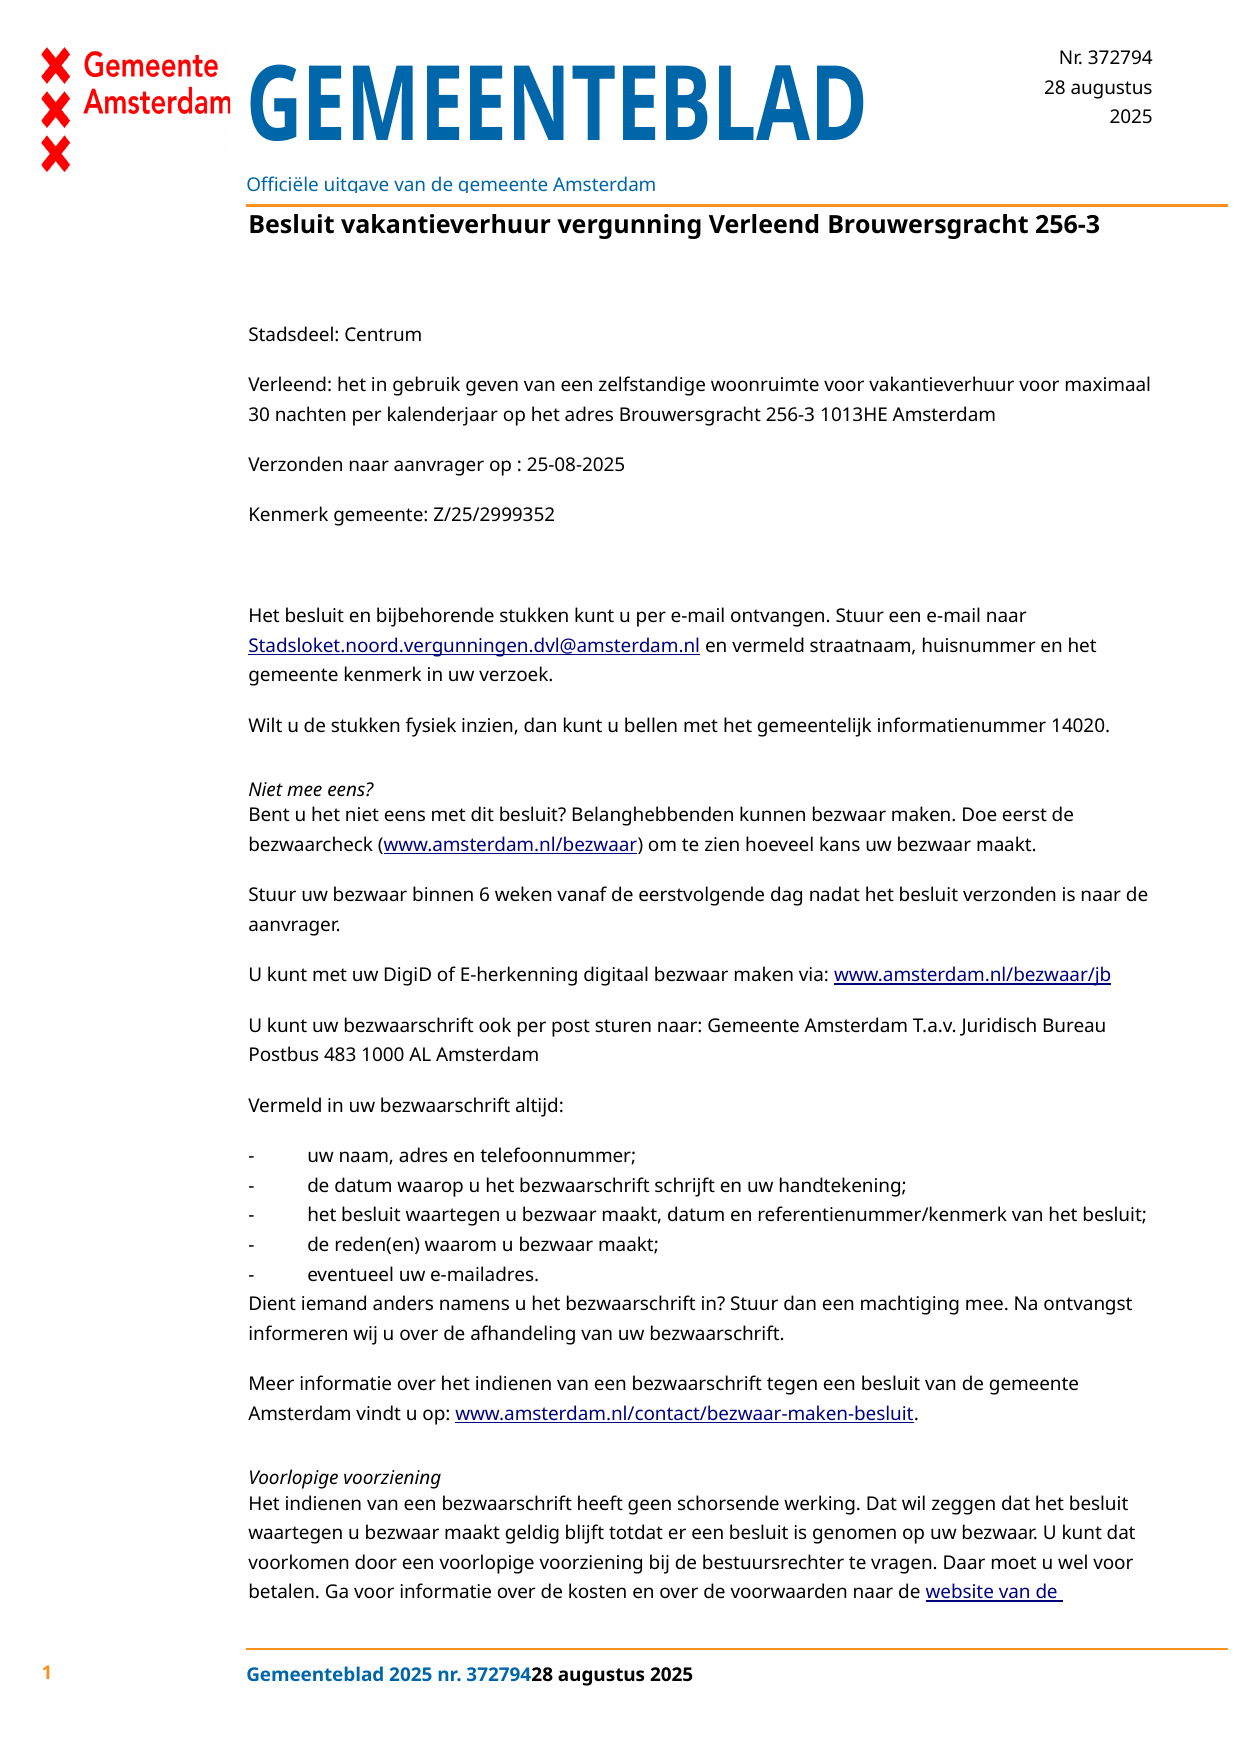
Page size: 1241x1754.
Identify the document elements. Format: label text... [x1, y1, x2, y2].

text Dient iemand anders namens u het bezwaarschrift in? Stuur dan een machtiging mee. Na ontvangst informeren wij u over de afhandeling van uw bezwaarschrift. [248, 1290, 1152, 1346]
list uw naam, adres en telefoonnummer; [248, 1142, 1152, 1168]
text Kenmerk gemeente: Z/25/2999352 [248, 502, 1152, 527]
text U kunt uw bezwaarschrift ook per post sturen naar: Gemeente Amsterdam T.a.v. Juridisch Bureau Postbus 483 1000 AL Amsterdam [248, 1012, 1152, 1067]
text Verzonden naar aanvrager op : 25-08-2025 [248, 451, 1152, 477]
list eventueel uw e-mailadres. [248, 1261, 1152, 1287]
text Het indienen van een bezwaarschrift heeft geen schorsende werking. Dat wil zeggen dat het besluit waartegen u bezwaar maakt geldig blijft totdat er een besluit is genomen op uw bezwaar. U kunt dat voorkomen door een voorlopige voorziening bij de bestuursrechter te vragen. Daar moet u wel voor betalen. Ga voor informatie over de kosten en over de voorwaarden naar de website van de [248, 1490, 1152, 1604]
list het besluit waartegen u bezwaar maakt, datum en referentienummer/kenmerk van het besluit; [248, 1202, 1152, 1227]
text Wilt u de stukken fysiek inzien, dan kunt u bellen met het gemeentelijk informatienummer 14020. [248, 712, 1152, 738]
text Verleend: het in gebruik geven van een zelfstandige woonruimte voor vakantieverhuur voor maximaal 30 nachten per kalenderjaar op het adres Brouwersgracht 256-3 1013HE Amsterdam [248, 371, 1152, 426]
text Niet mee eens? [248, 776, 1152, 802]
text U kunt met uw DigiD of E-herkenning digitaal bezwaar maken via: www.amsterdam.nl/bezwaar/jb [248, 962, 1152, 987]
text Stuur uw bezwaar binnen 6 weken vanaf de eerstvolgende dag nadat het besluit verzonden is naar de aanvrager. [248, 882, 1152, 937]
text Bent u het niet eens met dit besluit? Belanghebbenden kunnen bezwaar maken. Doe eerst de bezwaarcheck (www.amsterdam.nl/bezwaar) om te zien hoeveel kans uw bezwaar maakt. [248, 802, 1152, 857]
text Het besluit en bijbehorende stukken kunt u per e-mail ontvangen. Stuur een e-mail naar Stadsloket.noord.vergunningen.dvl@amsterdam.nl en vermeld straatnaam, huisnummer en het gemeente kenmerk in uw verzoek. [248, 602, 1152, 687]
picture [41, 47, 231, 172]
text Voorlopige voorziening [248, 1464, 1152, 1490]
list de reden(en) waarom u bezwaar maakt; [248, 1231, 1152, 1257]
text Meer informatie over het indienen van een bezwaarschrift tegen een besluit van de gemeente Amsterdam vindt u op: www.amsterdam.nl/contact/bezwaar-maken-besluit. [248, 1370, 1152, 1426]
text Stadsdeel: Centrum [248, 321, 1152, 346]
list de datum waarop u het bezwaarschrift schrijft en uw handtekening; [248, 1172, 1152, 1198]
text Vermeld in uw bezwaarschrift altijd: [248, 1092, 1152, 1118]
text Besluit vakantieverhuur vergunning Verleend Brouwersgracht 256-3 [248, 207, 1152, 241]
